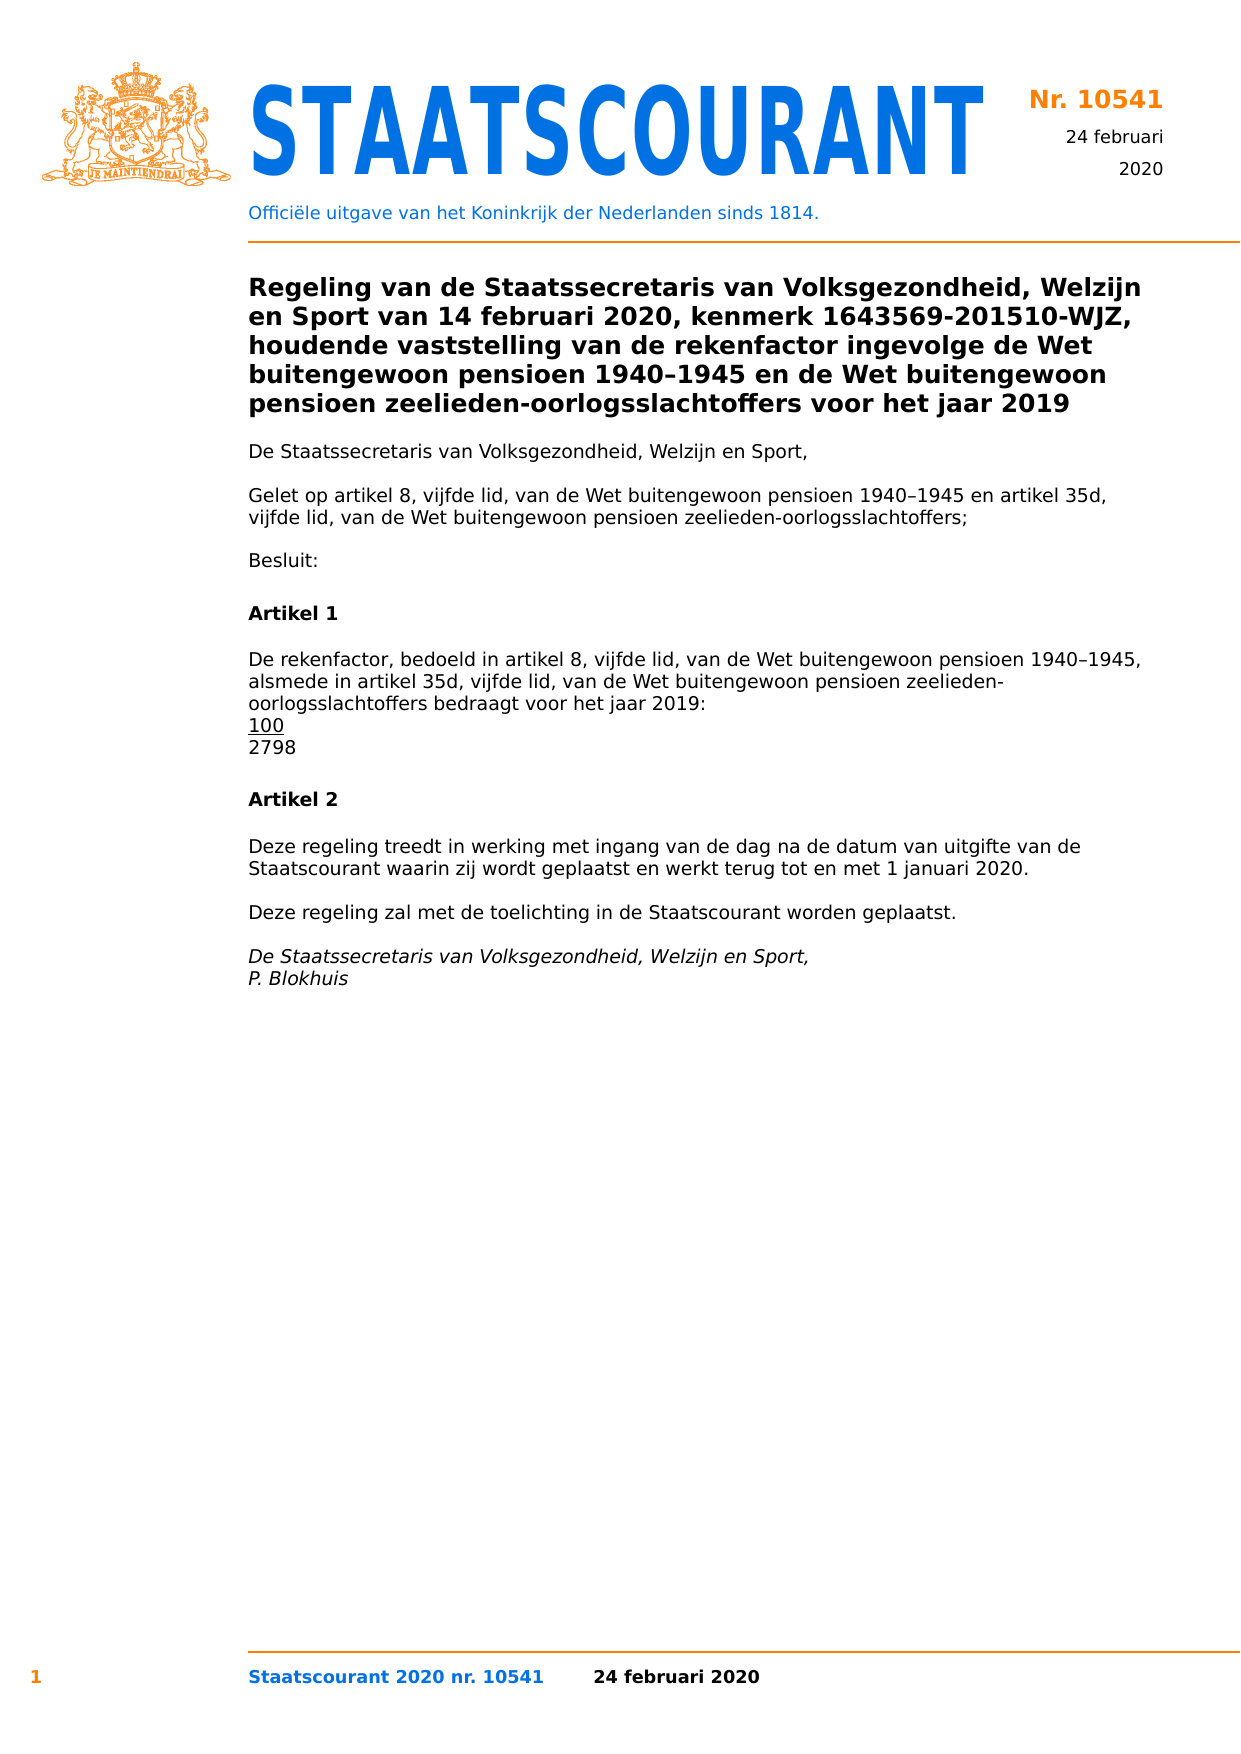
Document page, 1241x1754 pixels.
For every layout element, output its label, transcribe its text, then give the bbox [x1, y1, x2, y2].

text De rekenfactor, bedoeld in artikel 8, vijfde lid, van de Wet buitengewoon pensioen 1940–1945, alsmede in artikel 35d, vijfde lid, van de Wet buitengewoon pensioen zeelieden-oorlogsslachtoffers bedraagt voor het jaar 2019: [248, 649, 1163, 715]
subtitle Artikel 2 [248, 789, 1163, 811]
text De Staatssecretaris van Volksgezondheid, Welzijn en Sport, P. Blokhuis [248, 946, 1163, 990]
picture [41, 62, 231, 186]
text Deze regeling zal met de toelichting in de Staatscourant worden geplaatst. [248, 902, 1163, 924]
table_header [25, 62, 248, 241]
text Besluit: [248, 550, 1163, 572]
subtitle Artikel 1 [248, 602, 1163, 624]
text Deze regeling treedt in werking met ingang van de dag na de datum van uitgifte van de Staatscourant waarin zij wordt geplaatst en werkt terug tot en met 1 januari 2020. [248, 836, 1163, 880]
table_cell Officiële uitgave van het Koninkrijk der Nederlanden sinds 1814. [248, 203, 1240, 241]
subtitle Regeling van de Staatssecretaris van Volksgezondheid, Welzijn en Sport van 14 februari 2020, kenmerk 1643569-201510-WJZ, houdende vaststelling van de rekenfactor ingevolge de Wet buitengewoon pensioen 1940–1945 en de Wet buitengewoon pensioen zeelieden-oorlogsslachtoffers voor het jaar 2019 [248, 273, 1163, 419]
table_cell 2020 [998, 153, 1240, 203]
text 2798 [248, 737, 1163, 759]
table_header Nr. 10541 [998, 62, 1240, 121]
text 100 [248, 715, 1163, 737]
text Gelet op artikel 8, vijfde lid, van de Wet buitengewoon pensioen 1940–1945 en artikel 35d, vijfde lid, van de Wet buitengewoon pensioen zeelieden-oorlogsslachtoffers; [248, 484, 1163, 528]
table_header STAATSCOURANT [248, 62, 998, 203]
table_cell 24 februari [998, 121, 1240, 153]
text De Staatssecretaris van Volksgezondheid, Welzijn en Sport, [248, 441, 1163, 463]
